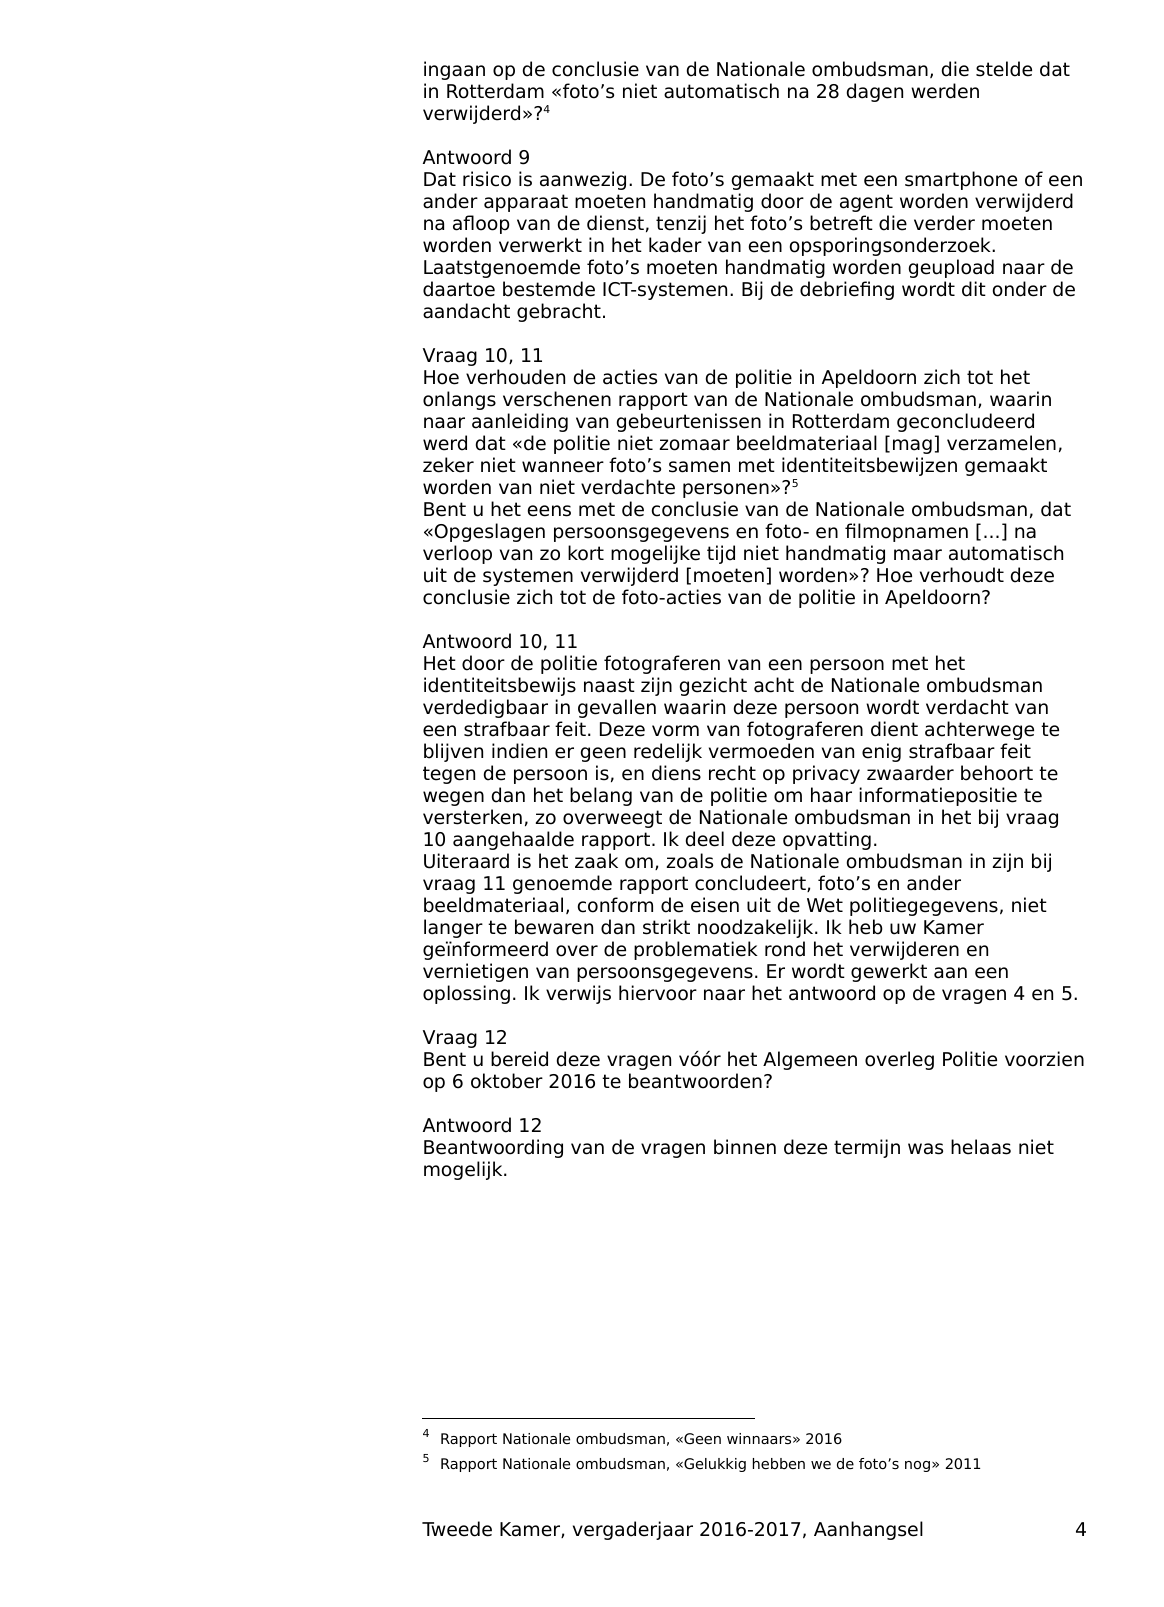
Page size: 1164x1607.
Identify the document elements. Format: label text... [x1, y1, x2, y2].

text Rapport Nationale ombudsman, «Geen winnaars» 2016 [422, 1427, 1087, 1449]
text Hoe verhouden de acties van de politie in Apeldoorn zich tot het onlangs verschenen rapport van de Nationale ombudsman, waarin naar aanleiding van gebeurtenissen in Rotterdam geconcludeerd werd dat «de politie niet zomaar beeldmateriaal [mag] verzamelen, zeker niet wanneer foto’s samen met identiteitsbewijzen gemaakt worden van niet verdachte personen»? [422, 367, 1087, 499]
text Beantwoording van de vragen binnen deze termijn was helaas niet mogelijk. [422, 1137, 1087, 1181]
text Uiteraard is het zaak om, zoals de Nationale ombudsman in zijn bij vraag 11 genoemde rapport concludeert, foto’s en ander beeldmateriaal, conform de eisen uit de Wet politiegegevens, niet langer te bewaren dan strikt noodzakelijk. Ik heb uw Kamer geïnformeerd over de problematiek rond het verwijderen en vernietigen van persoonsgegevens. Er wordt gewerkt aan een oplossing. Ik verwijs hiervoor naar het antwoord op de vragen 4 en 5. [422, 851, 1087, 1005]
text ingaan op de conclusie van de Nationale ombudsman, die stelde dat in Rotterdam «foto’s niet automatisch na 28 dagen werden verwijderd»? [422, 59, 1087, 125]
text Dat risico is aanwezig. De foto’s gemaakt met een smartphone of een ander apparaat moeten handmatig door de agent worden verwijderd na afloop van de dienst, tenzij het foto’s betreft die verder moeten worden verwerkt in het kader van een opsporingsonderzoek. Laatstgenoemde foto’s moeten handmatig worden geupload naar de daartoe bestemde ICT-systemen. Bij de debriefing wordt dit onder de aandacht gebracht. [422, 169, 1087, 323]
text Het door de politie fotograferen van een persoon met het identiteitsbewijs naast zijn gezicht acht de Nationale ombudsman verdedigbaar in gevallen waarin deze persoon wordt verdacht van een strafbaar feit. Deze vorm van fotograferen dient achterwege te blijven indien er geen redelijk vermoeden van enig strafbaar feit tegen de persoon is, en diens recht op privacy zwaarder behoort te wegen dan het belang van de politie om haar informatiepositie te versterken, zo overweegt de Nationale ombudsman in het bij vraag 10 aangehaalde rapport. Ik deel deze opvatting. [422, 653, 1087, 851]
text Bent u bereid deze vragen vóór het Algemeen overleg Politie voorzien op 6 oktober 2016 te beantwoorden? [422, 1049, 1087, 1093]
text Rapport Nationale ombudsman, «Gelukkig hebben we de foto’s nog» 2011 [422, 1452, 1087, 1474]
text Antwoord 12 [422, 1115, 1087, 1137]
text Bent u het eens met de conclusie van de Nationale ombudsman, dat «Opgeslagen persoonsgegevens en foto- en filmopnamen [...] na verloop van zo kort mogelijke tijd niet handmatig maar automatisch uit de systemen verwijderd [moeten] worden»? Hoe verhoudt deze conclusie zich tot de foto-acties van de politie in Apeldoorn? [422, 499, 1087, 609]
text Antwoord 9 [422, 147, 1087, 169]
text Vraag 12 [422, 1027, 1087, 1049]
text Antwoord 10, 11 [422, 631, 1087, 653]
text Vraag 10, 11 [422, 345, 1087, 367]
